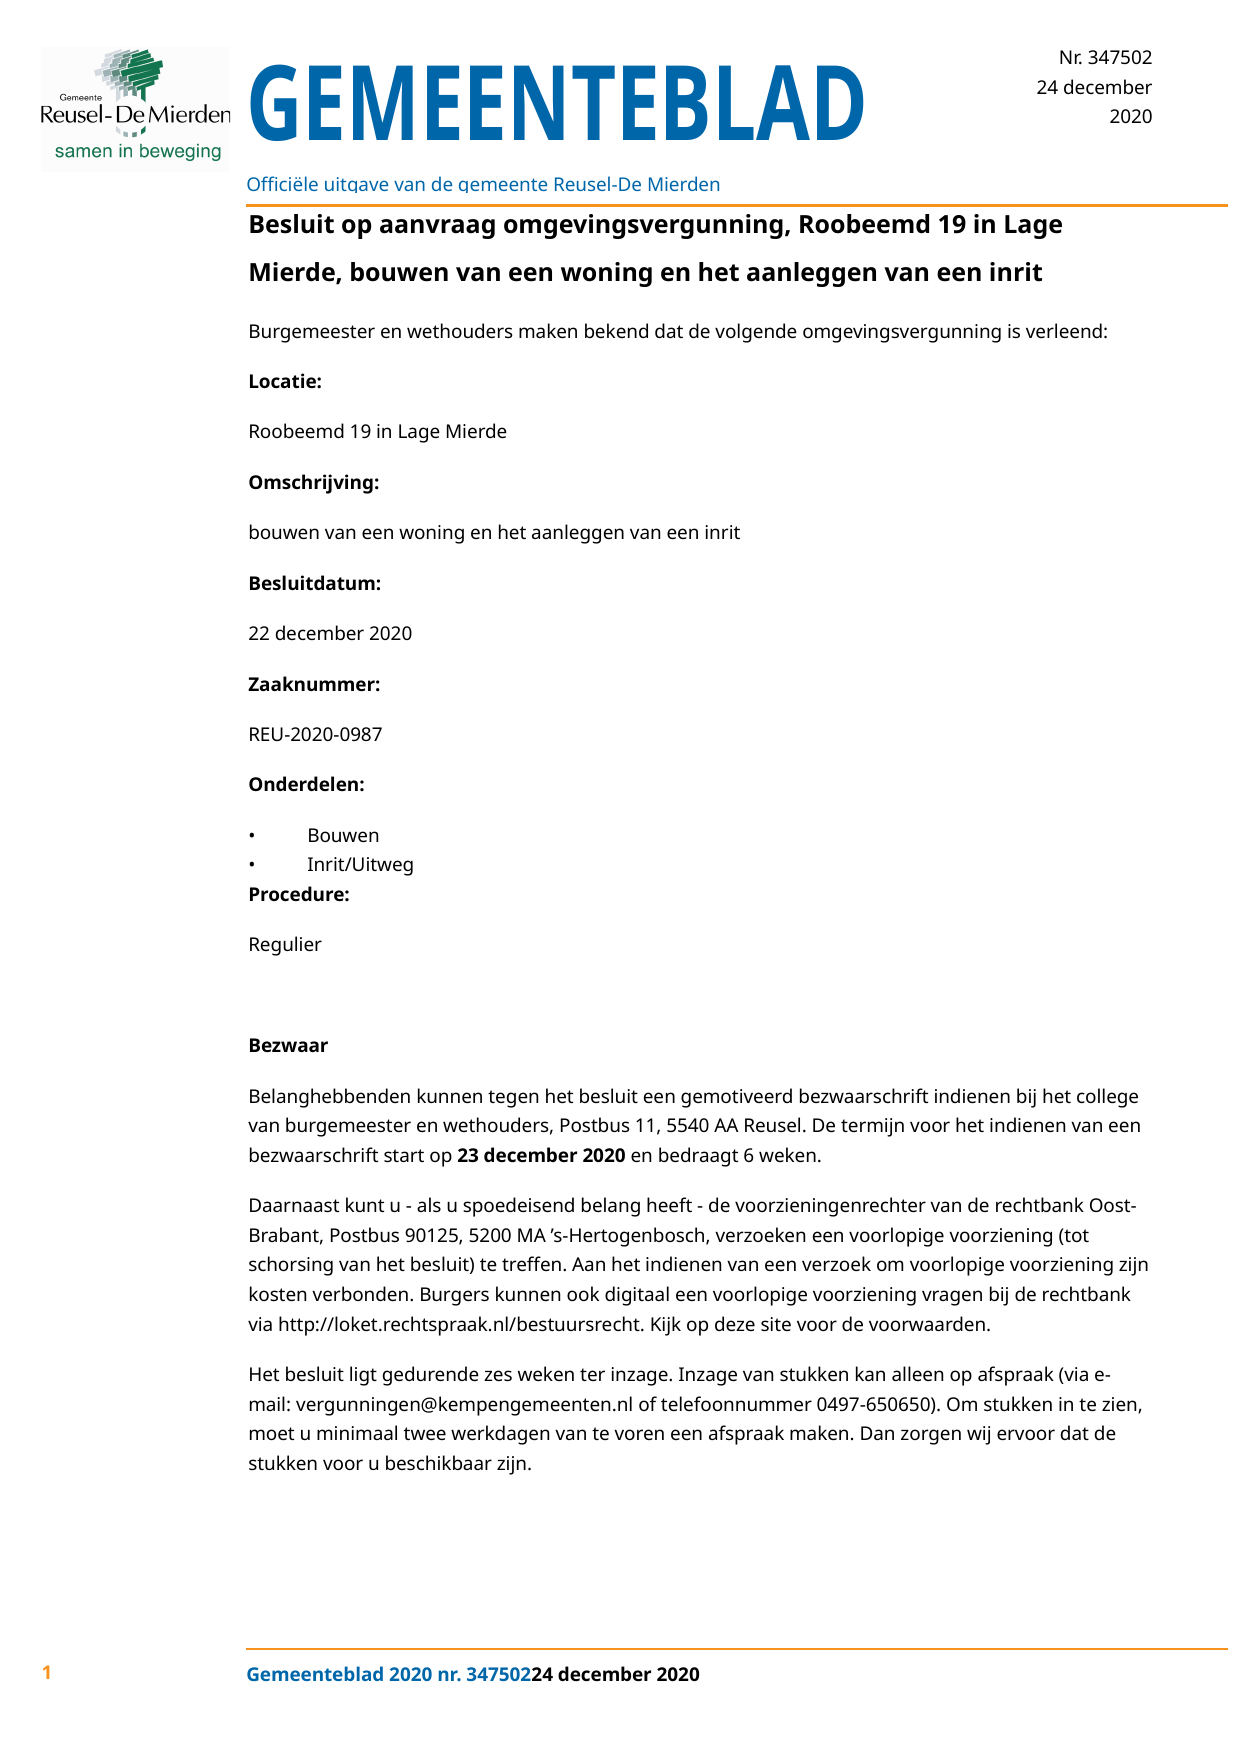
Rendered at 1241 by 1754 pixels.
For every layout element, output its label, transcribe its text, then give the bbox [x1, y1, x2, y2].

text Besluit op aanvraag omgevingsvergunning, Roobeemd 19 in Lage Mierde, bouwen van een woning en het aanleggen van een inrit [248, 207, 1152, 288]
list Inrit/Uitweg [248, 852, 1152, 877]
text 22 december 2020 [248, 620, 1152, 646]
text REU-2020-0987 [248, 721, 1152, 747]
text Daarnaast kunt u - als u spoedeisend belang heeft - de voorzieningenrechter van de rechtbank Oost-Brabant, Postbus 90125, 5200 MA ’s-Hertogenbosch, verzoeken een voorlopige voorziening (tot schorsing van het besluit) te treffen. Aan het indienen van een verzoek om voorlopige voorziening zijn kosten verbonden. Burgers kunnen ook digitaal een voorlopige voorziening vragen bij de rechtbank via http://loket.rechtspraak.nl/bestuursrecht. Kijk op deze site voor de voorwaarden. [248, 1192, 1152, 1337]
text Het besluit ligt gedurende zes weken ter inzage. Inzage van stukken kan alleen op afspraak (via e-mail: vergunningen@kempengemeenten.nl of telefoonnummer 0497-650650). Om stukken in te zien, moet u minimaal twee werkdagen van te voren een afspraak maken. Dan zorgen wij ervoor dat de stukken voor u beschikbaar zijn. [248, 1361, 1152, 1476]
text Besluitdatum: [248, 570, 1152, 596]
text Zaaknummer: [248, 671, 1152, 697]
picture [41, 47, 231, 172]
text Locatie: [248, 368, 1152, 394]
text Roobeemd 19 in Lage Mierde [248, 419, 1152, 444]
text Procedure: [248, 881, 1152, 907]
text Omschrijving: [248, 469, 1152, 495]
text Regulier [248, 932, 1152, 957]
text Bezwaar [248, 1032, 1152, 1058]
text Belanghebbenden kunnen tegen het besluit een gemotiveerd bezwaarschrift indienen bij het college van burgemeester en wethouders, Postbus 11, 5540 AA Reusel. De termijn voor het indienen van een bezwaarschrift start op 23 december 2020 en bedraagt 6 weken. [248, 1083, 1152, 1168]
text bouwen van een woning en het aanleggen van een inrit [248, 519, 1152, 545]
text Onderdelen: [248, 772, 1152, 797]
text Burgemeester en wethouders maken bekend dat de volgende omgevingsvergunning is verleend: [248, 318, 1152, 344]
list Bouwen [248, 822, 1152, 848]
